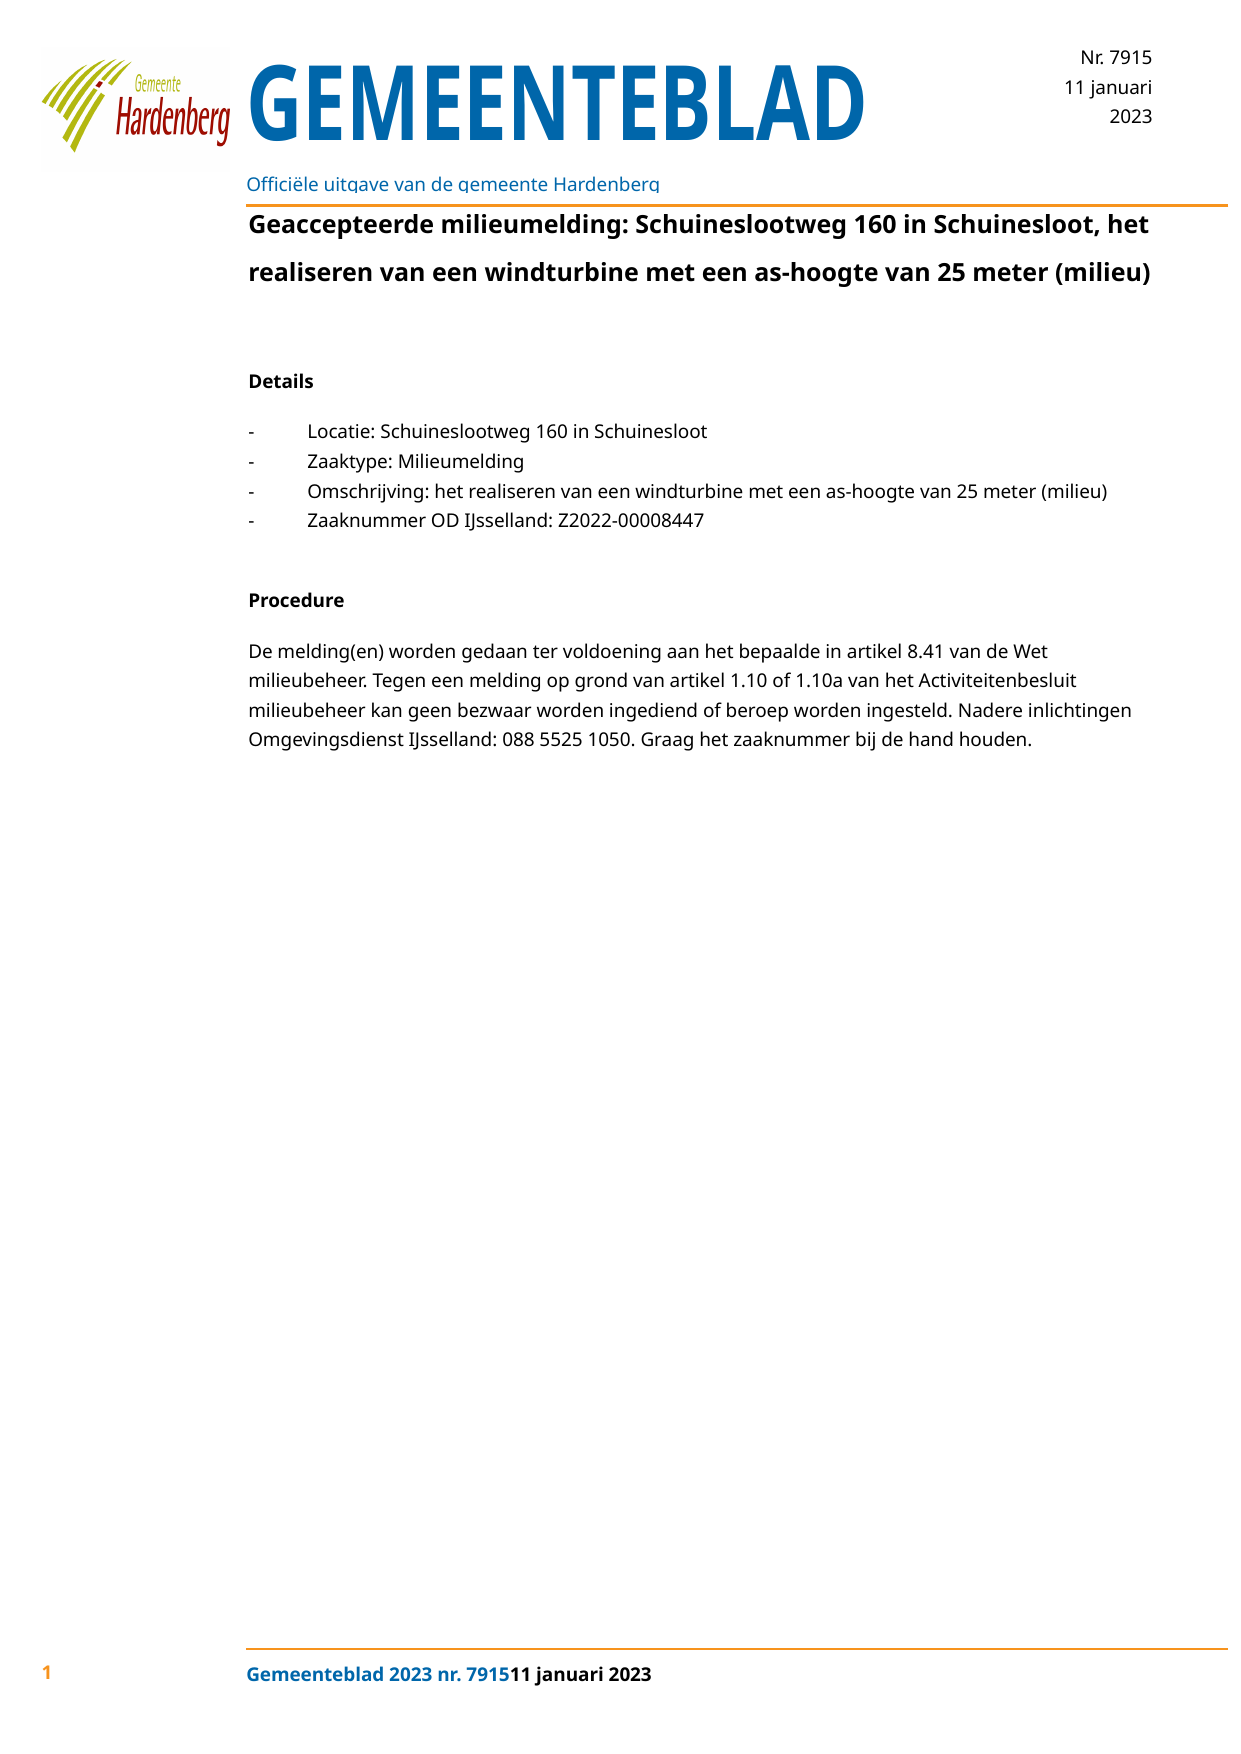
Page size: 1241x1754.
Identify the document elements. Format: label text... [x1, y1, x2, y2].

list Zaaknummer OD IJsselland: Z2022-00008447 [248, 507, 1152, 533]
text De melding(en) worden gedaan ter voldoening aan het bepaalde in artikel 8.41 van de Wet milieubeheer. Tegen een melding op grond van artikel 1.10 of 1.10a van het Activiteitenbesluit milieubeheer kan geen bezwaar worden ingediend of beroep worden ingesteld. Nadere inlichtingen Omgevingsdienst IJsselland: 088 5525 1050. Graag het zaaknummer bij de hand houden. [248, 638, 1152, 752]
list Zaaktype: Milieumelding [248, 448, 1152, 474]
text Details [248, 368, 1152, 394]
picture [41, 47, 231, 172]
list Omschrijving: het realiseren van een windturbine met een as-hoogte van 25 meter (milieu) [248, 478, 1152, 504]
text Procedure [248, 587, 1152, 613]
list Locatie: Schuineslootweg 160 in Schuinesloot [248, 419, 1152, 444]
text Geaccepteerde milieumelding: Schuineslootweg 160 in Schuinesloot, het realiseren van een windturbine met een as-hoogte van 25 meter (milieu) [248, 207, 1152, 288]
